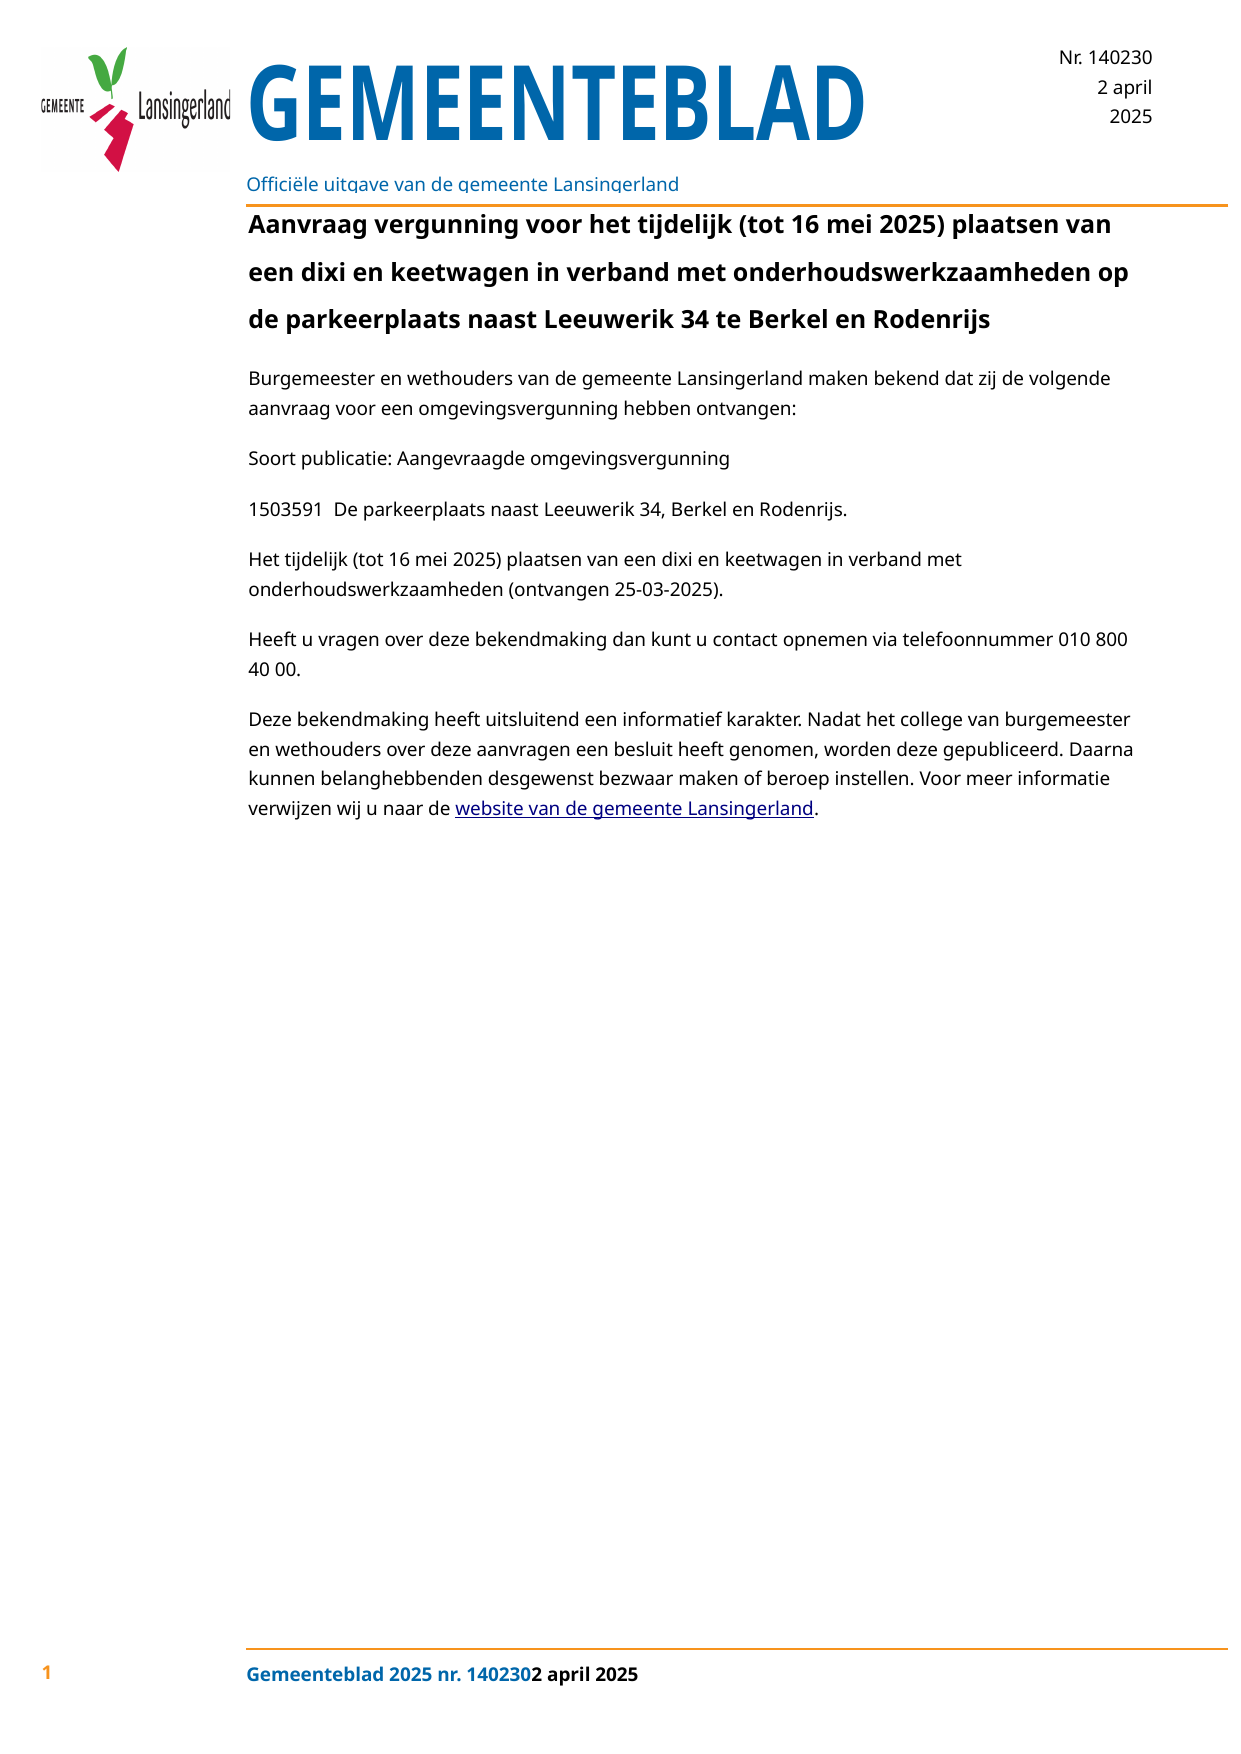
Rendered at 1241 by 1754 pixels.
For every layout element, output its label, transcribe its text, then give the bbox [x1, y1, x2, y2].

text Het tijdelijk (tot 16 mei 2025) plaatsen van een dixi en keetwagen in verband met onderhoudswerkzaamheden (ontvangen 25-03-2025). [248, 546, 1152, 602]
text Soort publicatie: Aangevraagde omgevingsvergunning [248, 446, 1152, 471]
text Aanvraag vergunning voor het tijdelijk (tot 16 mei 2025) plaatsen van een dixi en keetwagen in verband met onderhoudswerkzaamheden op de parkeerplaats naast Leeuwerik 34 te Berkel en Rodenrijs [248, 207, 1152, 336]
text Heeft u vragen over deze bekendmaking dan kunt u contact opnemen via telefoonnummer 010 800 40 00. [248, 626, 1152, 682]
text 1503591 De parkeerplaats naast Leeuwerik 34, Berkel en Rodenrijs. [248, 496, 1152, 522]
picture [41, 47, 231, 172]
text Burgemeester en wethouders van de gemeente Lansingerland maken bekend dat zij de volgende aanvraag voor een omgevingsvergunning hebben ontvangen: [248, 366, 1152, 421]
text Deze bekendmaking heeft uitsluitend een informatief karakter. Nadat het college van burgemeester en wethouders over deze aanvragen een besluit heeft genomen, worden deze gepubliceerd. Daarna kunnen belanghebbenden desgewenst bezwaar maken of beroep instellen. Voor meer informatie verwijzen wij u naar de website van de gemeente Lansingerland. [248, 706, 1152, 821]
